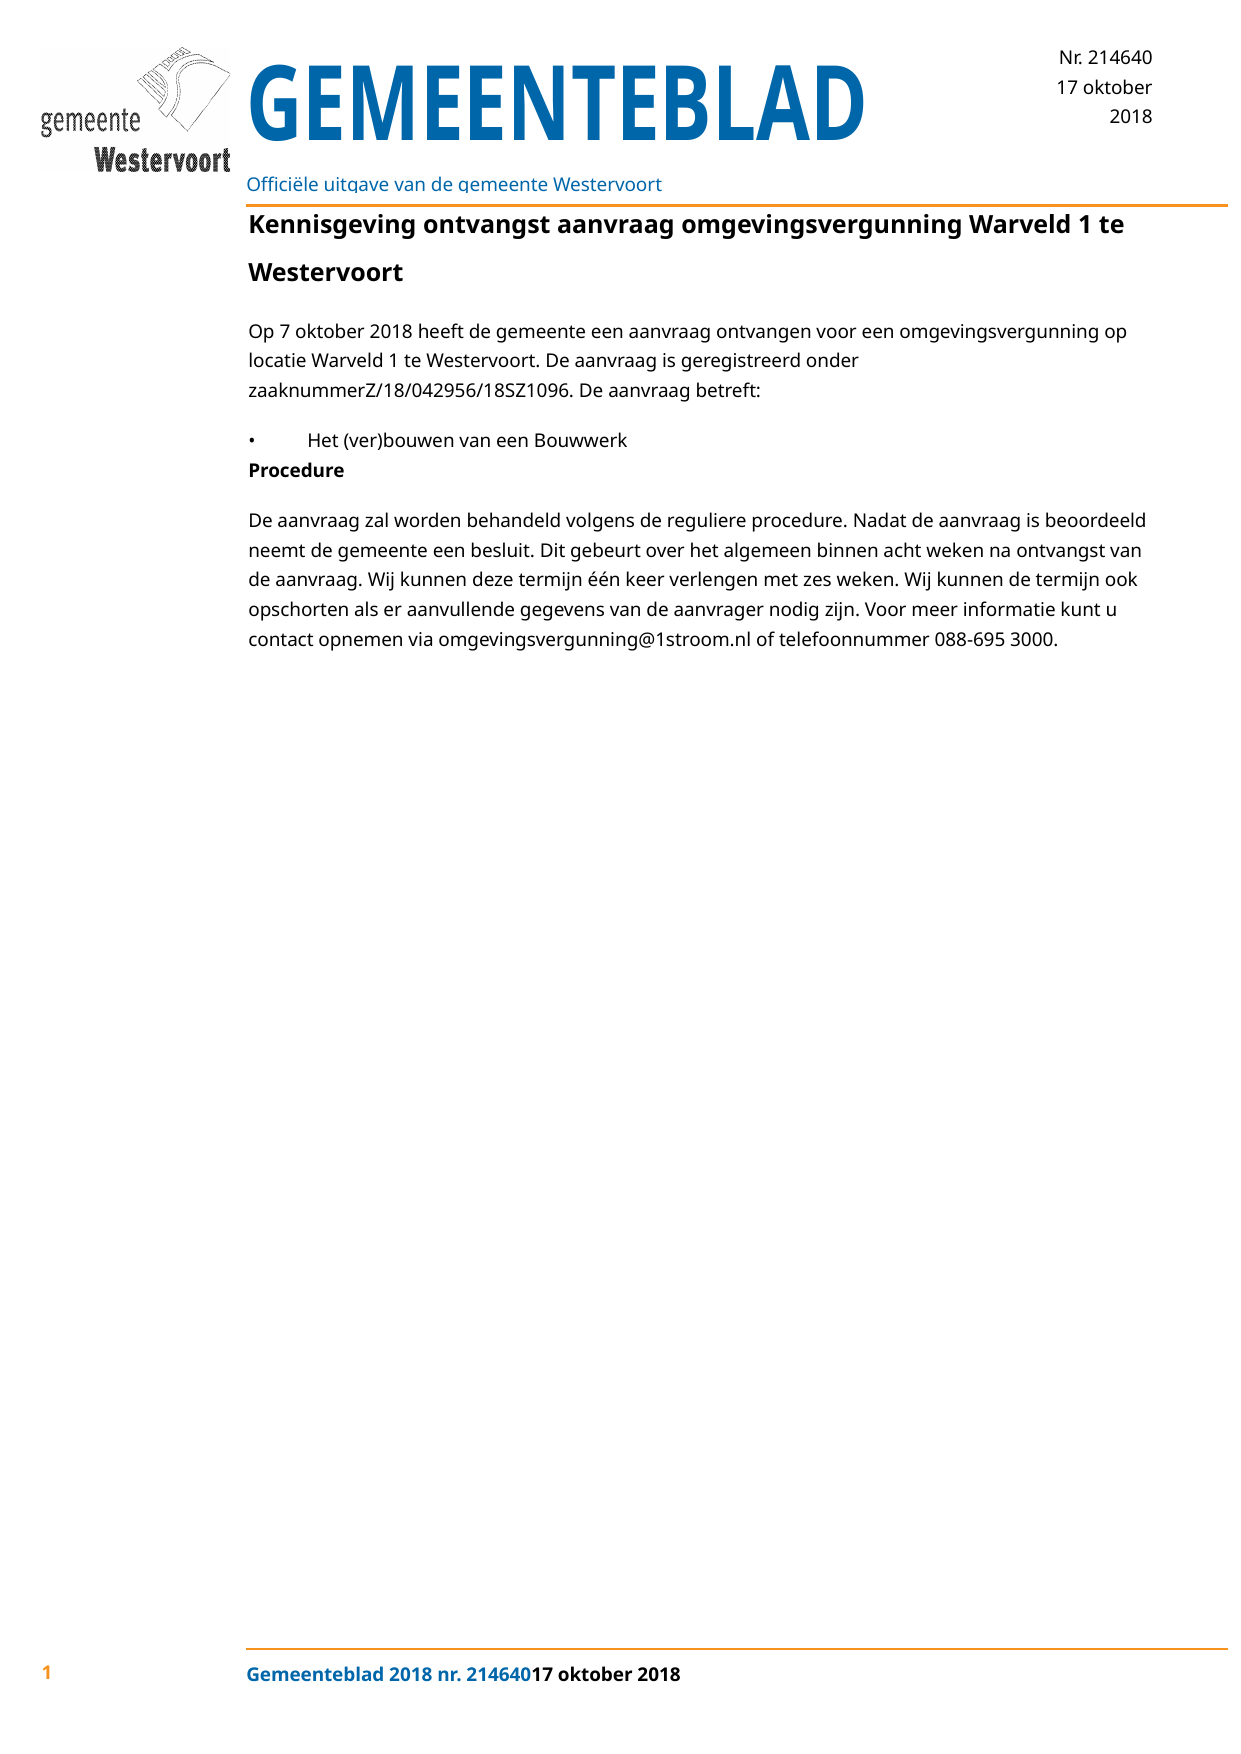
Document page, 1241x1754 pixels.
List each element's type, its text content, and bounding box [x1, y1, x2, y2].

text Op 7 oktober 2018 heeft de gemeente een aanvraag ontvangen voor een omgevingsvergunning op locatie Warveld 1 te Westervoort. De aanvraag is geregistreerd onder zaaknummerZ/18/042956/18SZ1096. De aanvraag betreft: [248, 318, 1152, 403]
text De aanvraag zal worden behandeld volgens de reguliere procedure. Nadat de aanvraag is beoordeeld neemt de gemeente een besluit. Dit gebeurt over het algemeen binnen acht weken na ontvangst van de aanvraag. Wij kunnen deze termijn één keer verlengen met zes weken. Wij kunnen de termijn ook opschorten als er aanvullende gegevens van de aanvrager nodig zijn. Voor meer informatie kunt u contact opnemen via omgevingsvergunning@1stroom.nl of telefoonnummer 088-695 3000. [248, 507, 1152, 652]
text Kennisgeving ontvangst aanvraag omgevingsvergunning Warveld 1 te Westervoort [248, 207, 1152, 288]
list Het (ver)bouwen van een Bouwwerk [248, 427, 1152, 453]
text Procedure [248, 457, 1152, 483]
picture [41, 47, 231, 172]
